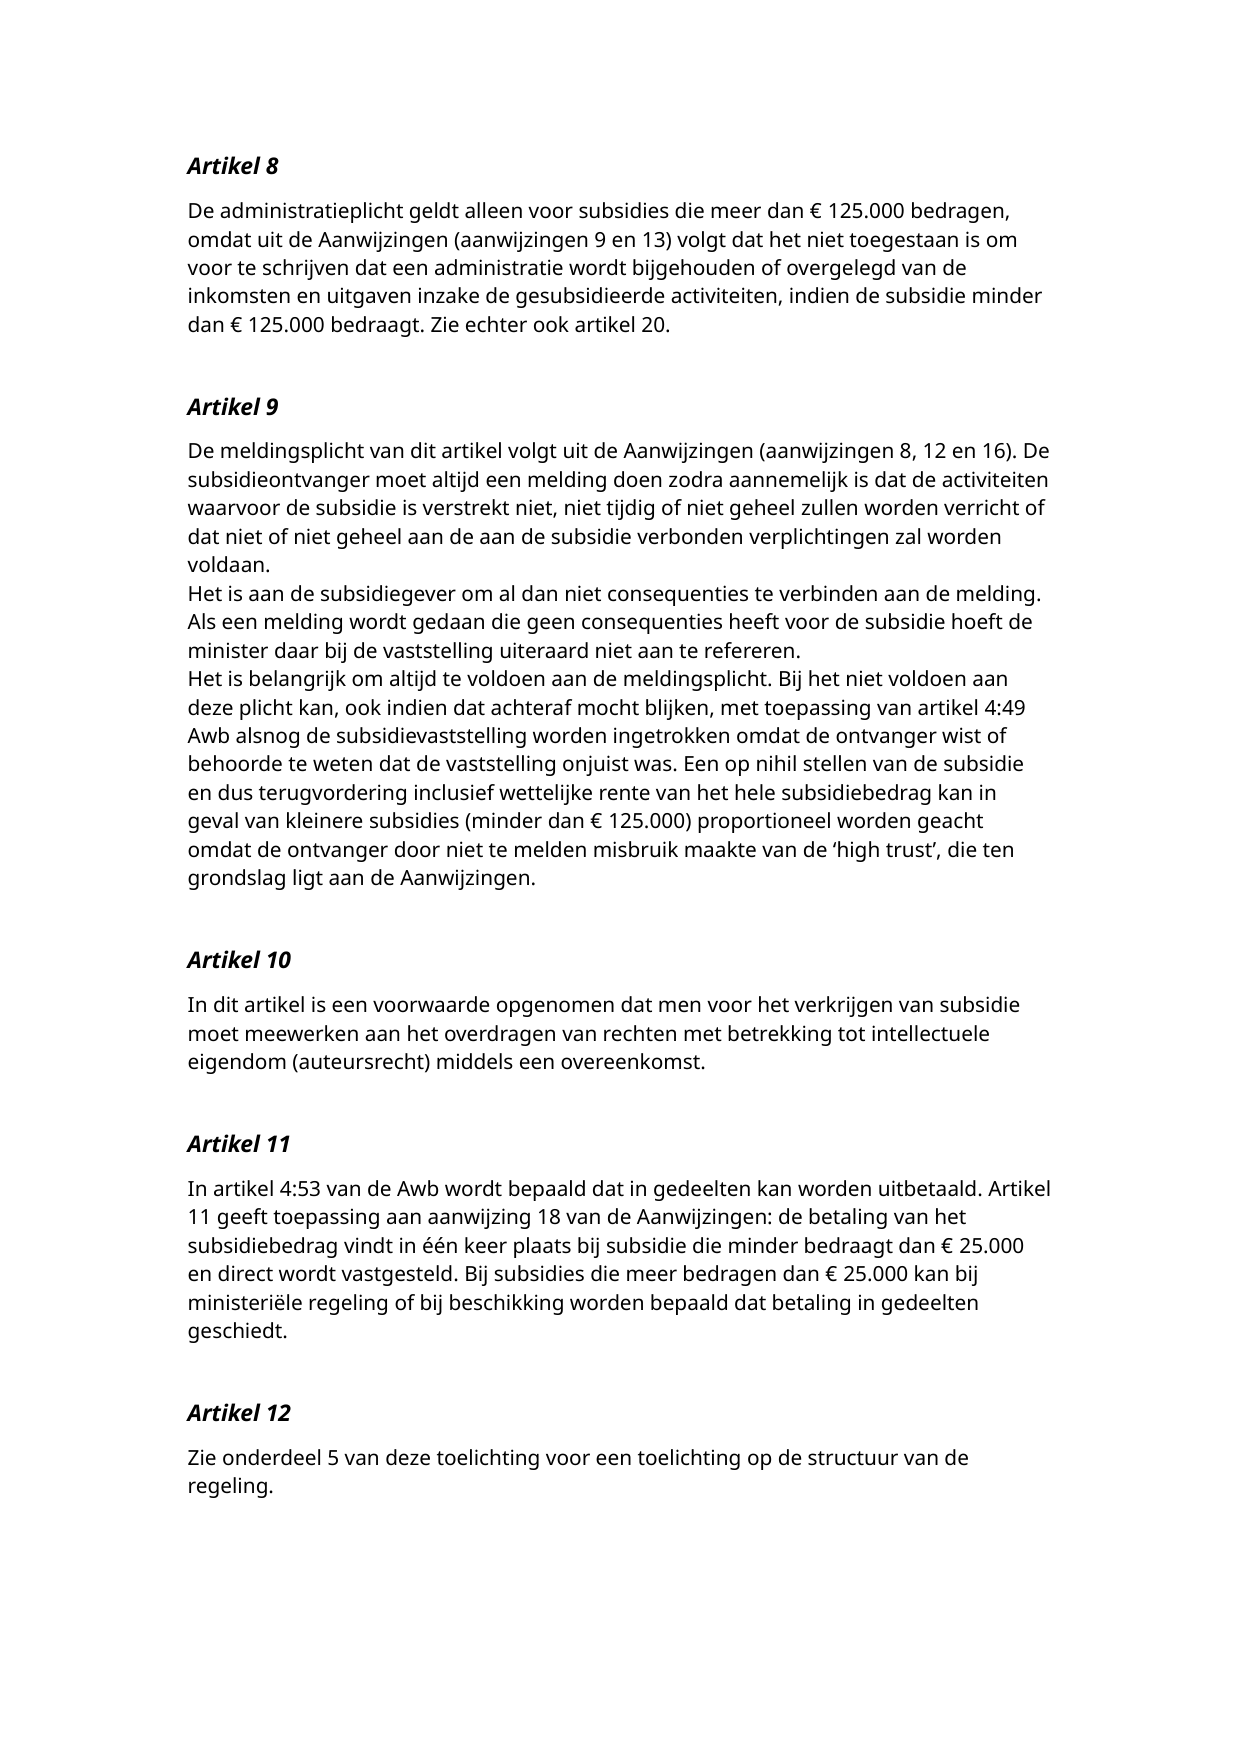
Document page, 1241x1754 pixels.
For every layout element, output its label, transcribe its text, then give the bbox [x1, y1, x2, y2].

text In artikel 4:53 van de Awb wordt bepaald dat in gedeelten kan worden uitbetaald. Artikel 11 geeft toepassing aan aanwijzing 18 van de Aanwijzingen: de betaling van het subsidiebedrag vindt in één keer plaats bij subsidie die minder bedraagt dan € 25.000 en direct wordt vastgesteld. Bij subsidies die meer bedragen dan € 25.000 kan bij ministeriële regeling of bij beschikking worden bepaald dat betaling in gedeelten geschiedt. [187, 1174, 1053, 1344]
subtitle Artikel 12 [187, 1397, 1053, 1428]
text Het is belangrijk om altijd te voldoen aan de meldingsplicht. Bij het niet voldoen aan deze plicht kan, ook indien dat achteraf mocht blijken, met toepassing van artikel 4:49 Awb alsnog de subsidievaststelling worden ingetrokken omdat de ontvanger wist of behoorde te weten dat de vaststelling onjuist was. Een op nihil stellen van de subsidie en dus terugvordering inclusief wettelijke rente van het hele subsidiebedrag kan in geval van kleinere subsidies (minder dan € 125.000) proportioneel worden geacht omdat de ontvanger door niet te melden misbruik maakte van de ‘high trust’, die ten grondslag ligt aan de Aanwijzingen. [187, 664, 1053, 892]
subtitle Artikel 9 [187, 390, 1053, 422]
text In dit artikel is een voorwaarde opgenomen dat men voor het verkrijgen van subsidie moet meewerken aan het overdragen van rechten met betrekking tot intellectuele eigendom (auteursrecht) middels een overeenkomst. [187, 990, 1053, 1076]
text De meldingsplicht van dit artikel volgt uit de Aanwijzingen (aanwijzingen 8, 12 en 16). De subsidieontvanger moet altijd een melding doen zodra aannemelijk is dat de activiteiten waarvoor de subsidie is verstrekt niet, niet tijdig of niet geheel zullen worden verricht of dat niet of niet geheel aan de aan de subsidie verbonden verplichtingen zal worden voldaan. [187, 437, 1053, 579]
text Het is aan de subsidiegever om al dan niet consequenties te verbinden aan de melding. Als een melding wordt gedaan die geen consequenties heeft voor de subsidie hoeft de minister daar bij de vaststelling uiteraard niet aan te refereren. [187, 579, 1053, 664]
subtitle Artikel 8 [187, 150, 1053, 181]
text Zie onderdeel 5 van deze toelichting voor een toelichting op de structuur van de regeling. [187, 1443, 1053, 1500]
text De administratieplicht geldt alleen voor subsidies die meer dan € 125.000 bedragen, omdat uit de Aanwijzingen (aanwijzingen 9 en 13) volgt dat het niet toegestaan is om voor te schrijven dat een administratie wordt bijgehouden of overgelegd van de inkomsten en uitgaven inzake de gesubsidieerde activiteiten, indien de subsidie minder dan € 125.000 bedraagt. Zie echter ook artikel 20. [187, 196, 1053, 338]
subtitle Artikel 11 [187, 1128, 1053, 1159]
subtitle Artikel 10 [187, 944, 1053, 975]
